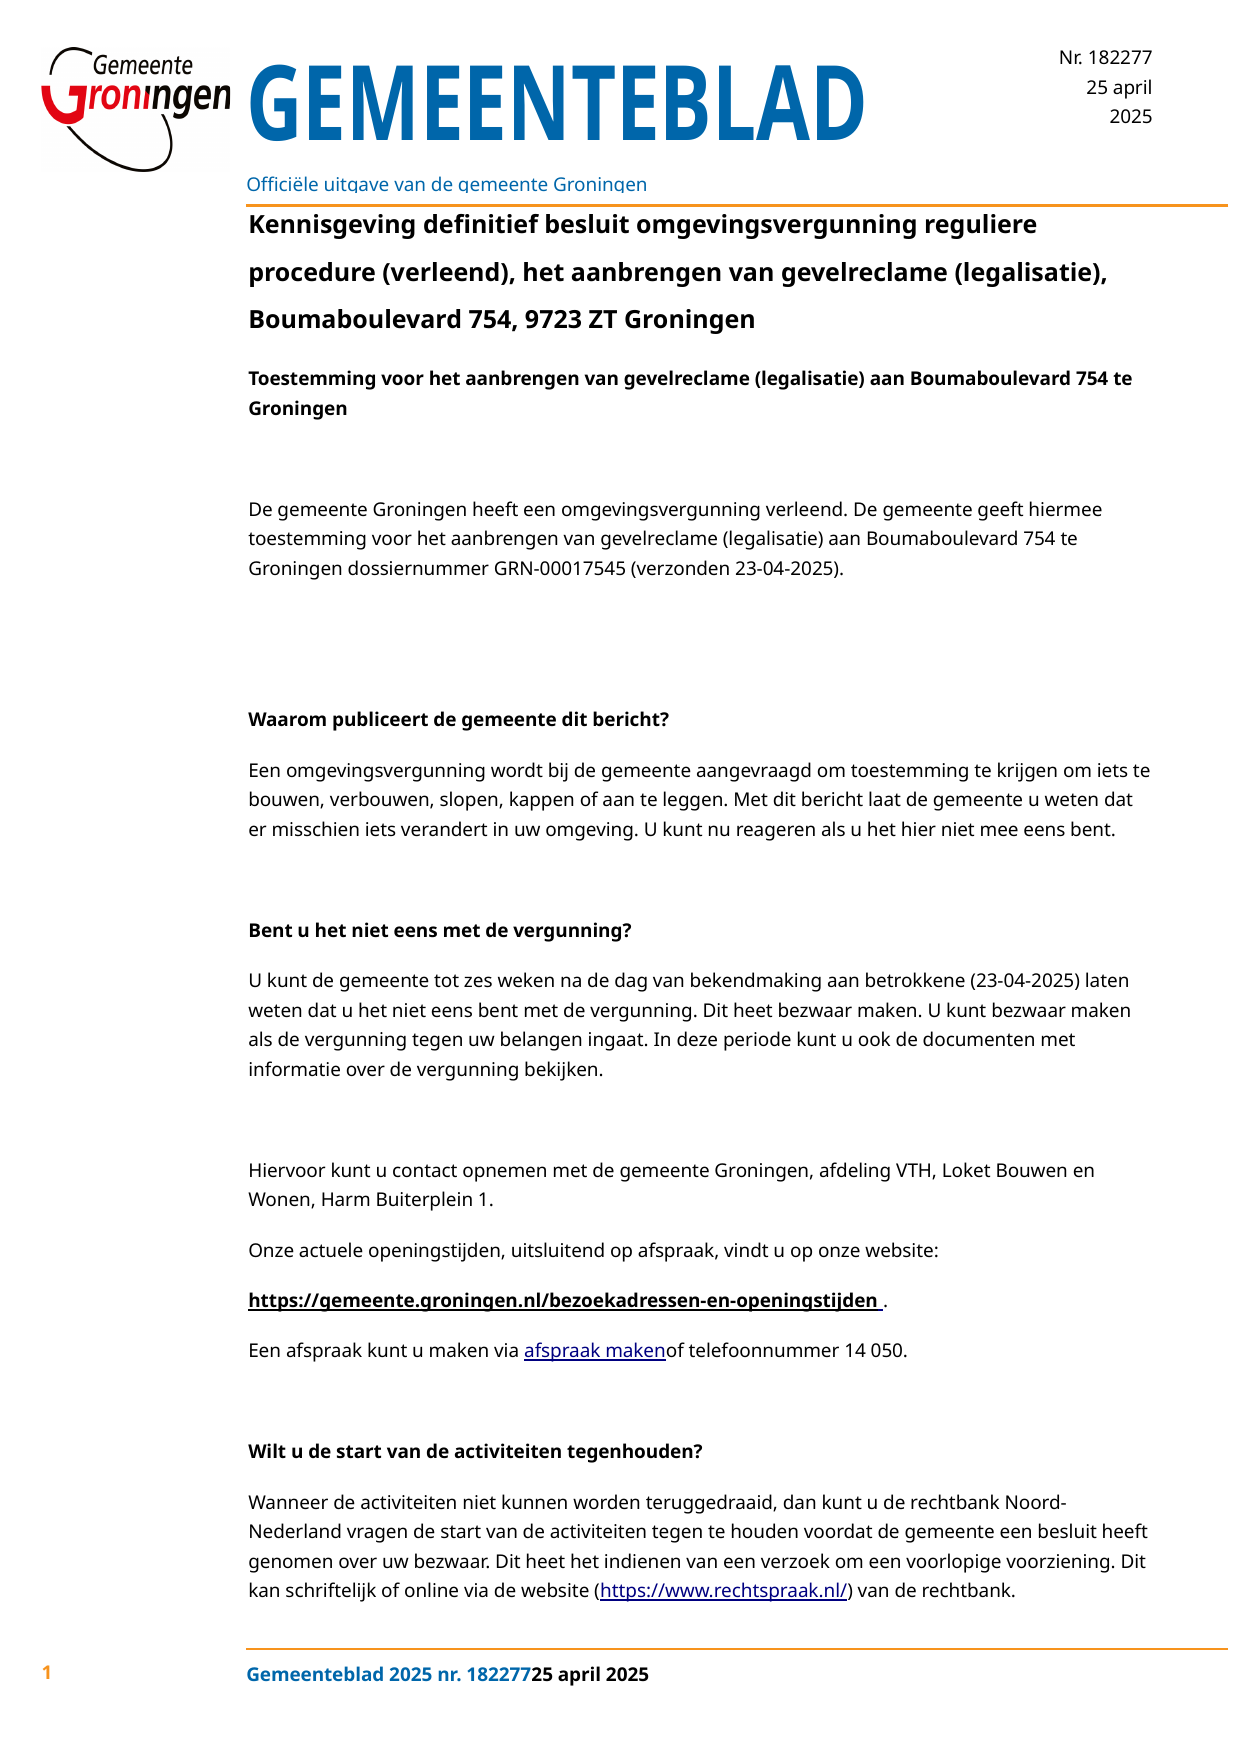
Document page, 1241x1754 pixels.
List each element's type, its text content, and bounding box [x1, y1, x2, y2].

text Een afspraak kunt u maken via afspraak makenof telefoonnummer 14 050. [248, 1338, 1152, 1363]
text Waarom publiceert de gemeente dit bericht? [248, 706, 1152, 732]
text Hiervoor kunt u contact opnemen met de gemeente Groningen, afdeling VTH, Loket Bouwen en Wonen, Harm Buiterplein 1. [248, 1157, 1152, 1212]
text Toestemming voor het aanbrengen van gevelreclame (legalisatie) aan Boumaboulevard 754 te Groningen [248, 366, 1152, 421]
text Wilt u de start van de activiteiten tegenhouden? [248, 1438, 1152, 1464]
text U kunt de gemeente tot zes weken na de dag van bekendmaking aan betrokkene (23-04-2025) laten weten dat u het niet eens bent met de vergunning. Dit heet bezwaar maken. U kunt bezwaar maken als de vergunning tegen uw belangen ingaat. In deze periode kunt u ook de documenten met informatie over de vergunning bekijken. [248, 967, 1152, 1082]
text Kennisgeving definitief besluit omgevingsvergunning reguliere procedure (verleend), het aanbrengen van gevelreclame (legalisatie), Boumaboulevard 754, 9723 ZT Groningen [248, 207, 1152, 336]
picture [41, 47, 231, 172]
text De gemeente Groningen heeft een omgevingsvergunning verleend. De gemeente geeft hiermee toestemming voor het aanbrengen van gevelreclame (legalisatie) aan Boumaboulevard 754 te Groningen dossiernummer GRN-00017545 (verzonden 23-04-2025). [248, 496, 1152, 581]
text Onze actuele openingstijden, uitsluitend op afspraak, vindt u op onze website: [248, 1237, 1152, 1262]
text Wanneer de activiteiten niet kunnen worden teruggedraaid, dan kunt u de rechtbank Noord-Nederland vragen de start van de activiteiten tegen te houden voordat de gemeente een besluit heeft genomen over uw bezwaar. Dit heet het indienen van een verzoek om een voorlopige voorziening. Dit kan schriftelijk of online via de website (https://www.rechtspraak.nl/) van de rechtbank. [248, 1489, 1152, 1603]
text https://gemeente.groningen.nl/bezoekadressen-en-openingstijden . [248, 1287, 1152, 1313]
text Een omgevingsvergunning wordt bij de gemeente aangevraagd om toestemming te krijgen om iets te bouwen, verbouwen, slopen, kappen of aan te leggen. Met dit bericht laat de gemeente u weten dat er misschien iets verandert in uw omgeving. U kunt nu reageren als u het hier niet mee eens bent. [248, 757, 1152, 842]
text Bent u het niet eens met de vergunning? [248, 917, 1152, 942]
